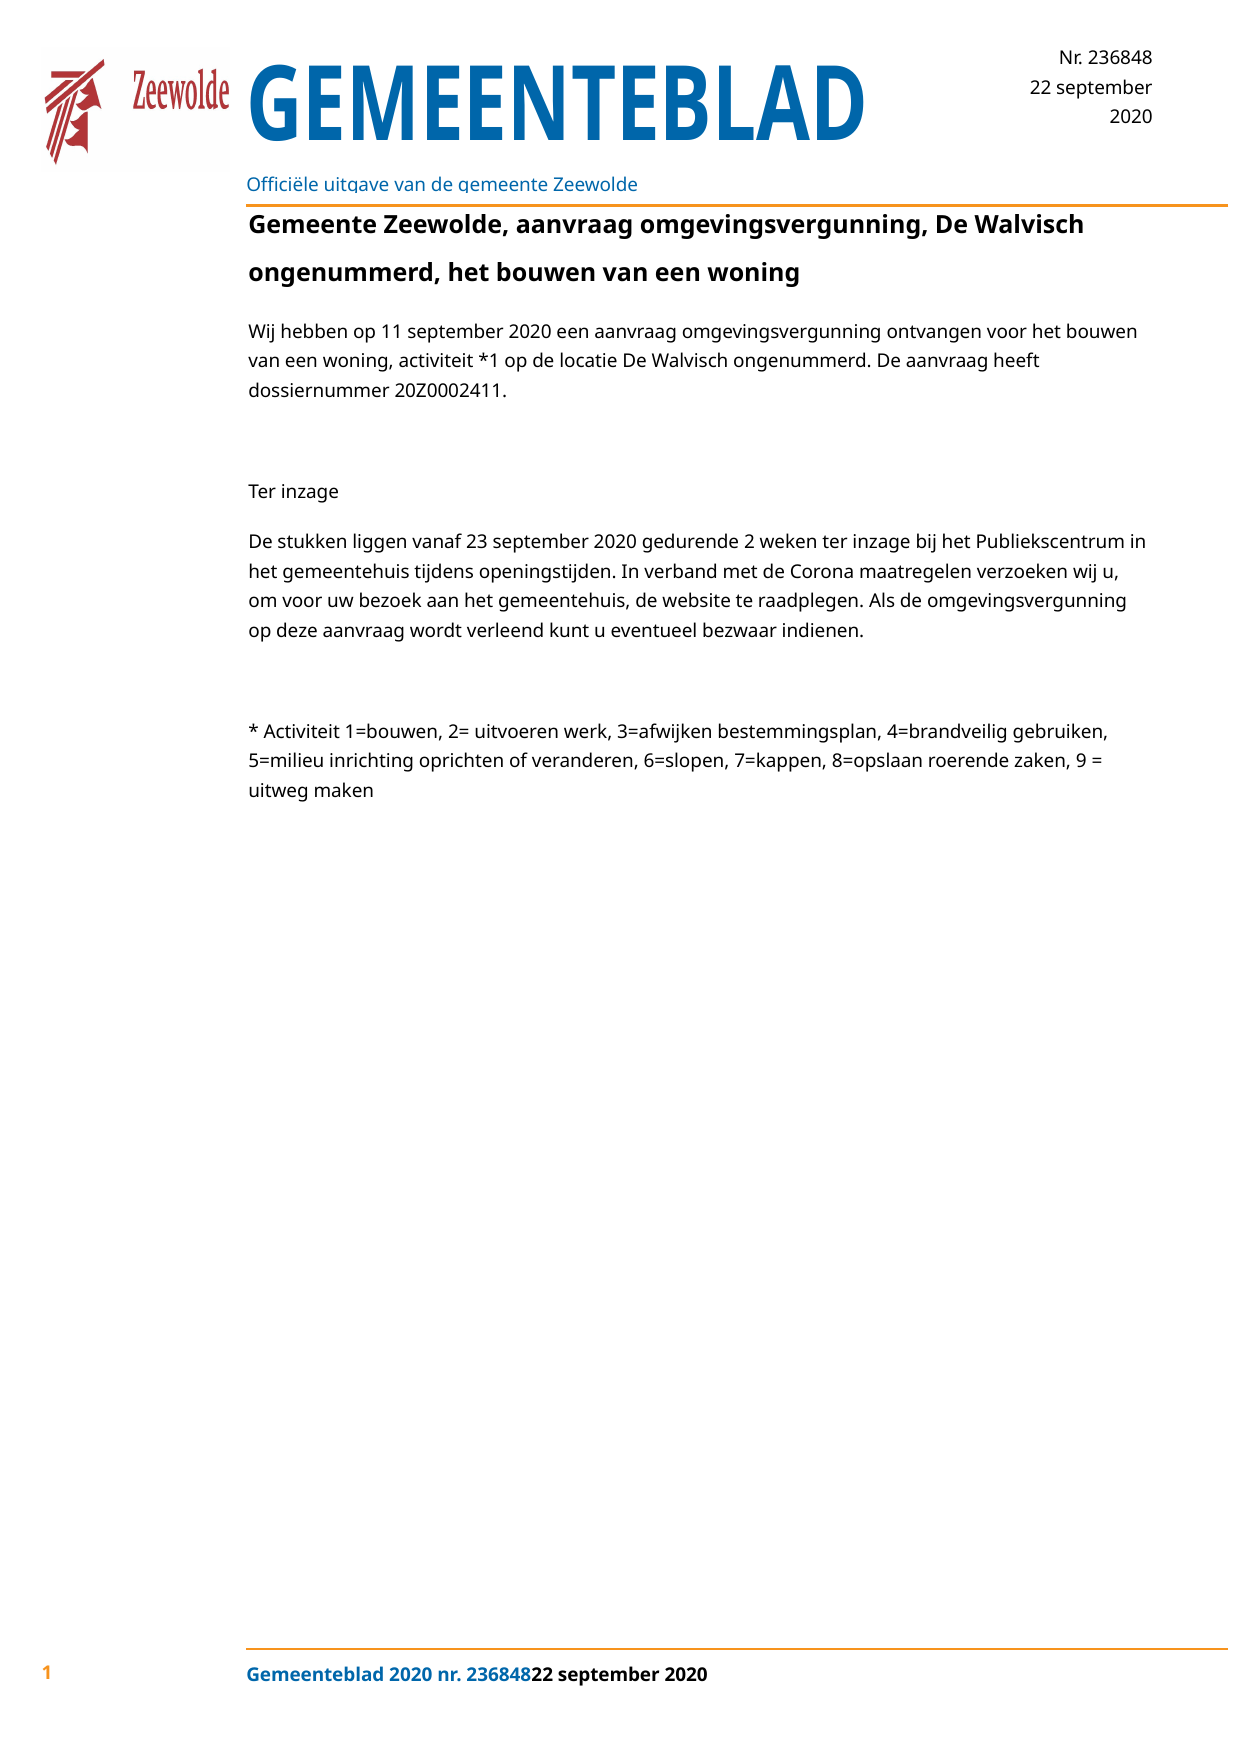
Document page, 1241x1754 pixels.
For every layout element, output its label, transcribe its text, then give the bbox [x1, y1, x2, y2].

text De stukken liggen vanaf 23 september 2020 gedurende 2 weken ter inzage bij het Publiekscentrum in het gemeentehuis tijdens openingstijden. In verband met de Corona maatregelen verzoeken wij u, om voor uw bezoek aan het gemeentehuis, de website te raadplegen. Als de omgevingsvergunning op deze aanvraag wordt verleend kunt u eventueel bezwaar indienen. [248, 528, 1152, 643]
text Ter inzage [248, 478, 1152, 504]
text Gemeente Zeewolde, aanvraag omgevingsvergunning, De Walvisch ongenummerd, het bouwen van een woning [248, 207, 1152, 288]
picture [41, 47, 231, 172]
text * Activiteit 1=bouwen, 2= uitvoeren werk, 3=afwijken bestemmingsplan, 4=brandveilig gebruiken, 5=milieu inrichting oprichten of veranderen, 6=slopen, 7=kappen, 8=opslaan roerende zaken, 9 = uitweg maken [248, 718, 1152, 803]
text Wij hebben op 11 september 2020 een aanvraag omgevingsvergunning ontvangen voor het bouwen van een woning, activiteit *1 op de locatie De Walvisch ongenummerd. De aanvraag heeft dossiernummer 20Z0002411. [248, 318, 1152, 403]
